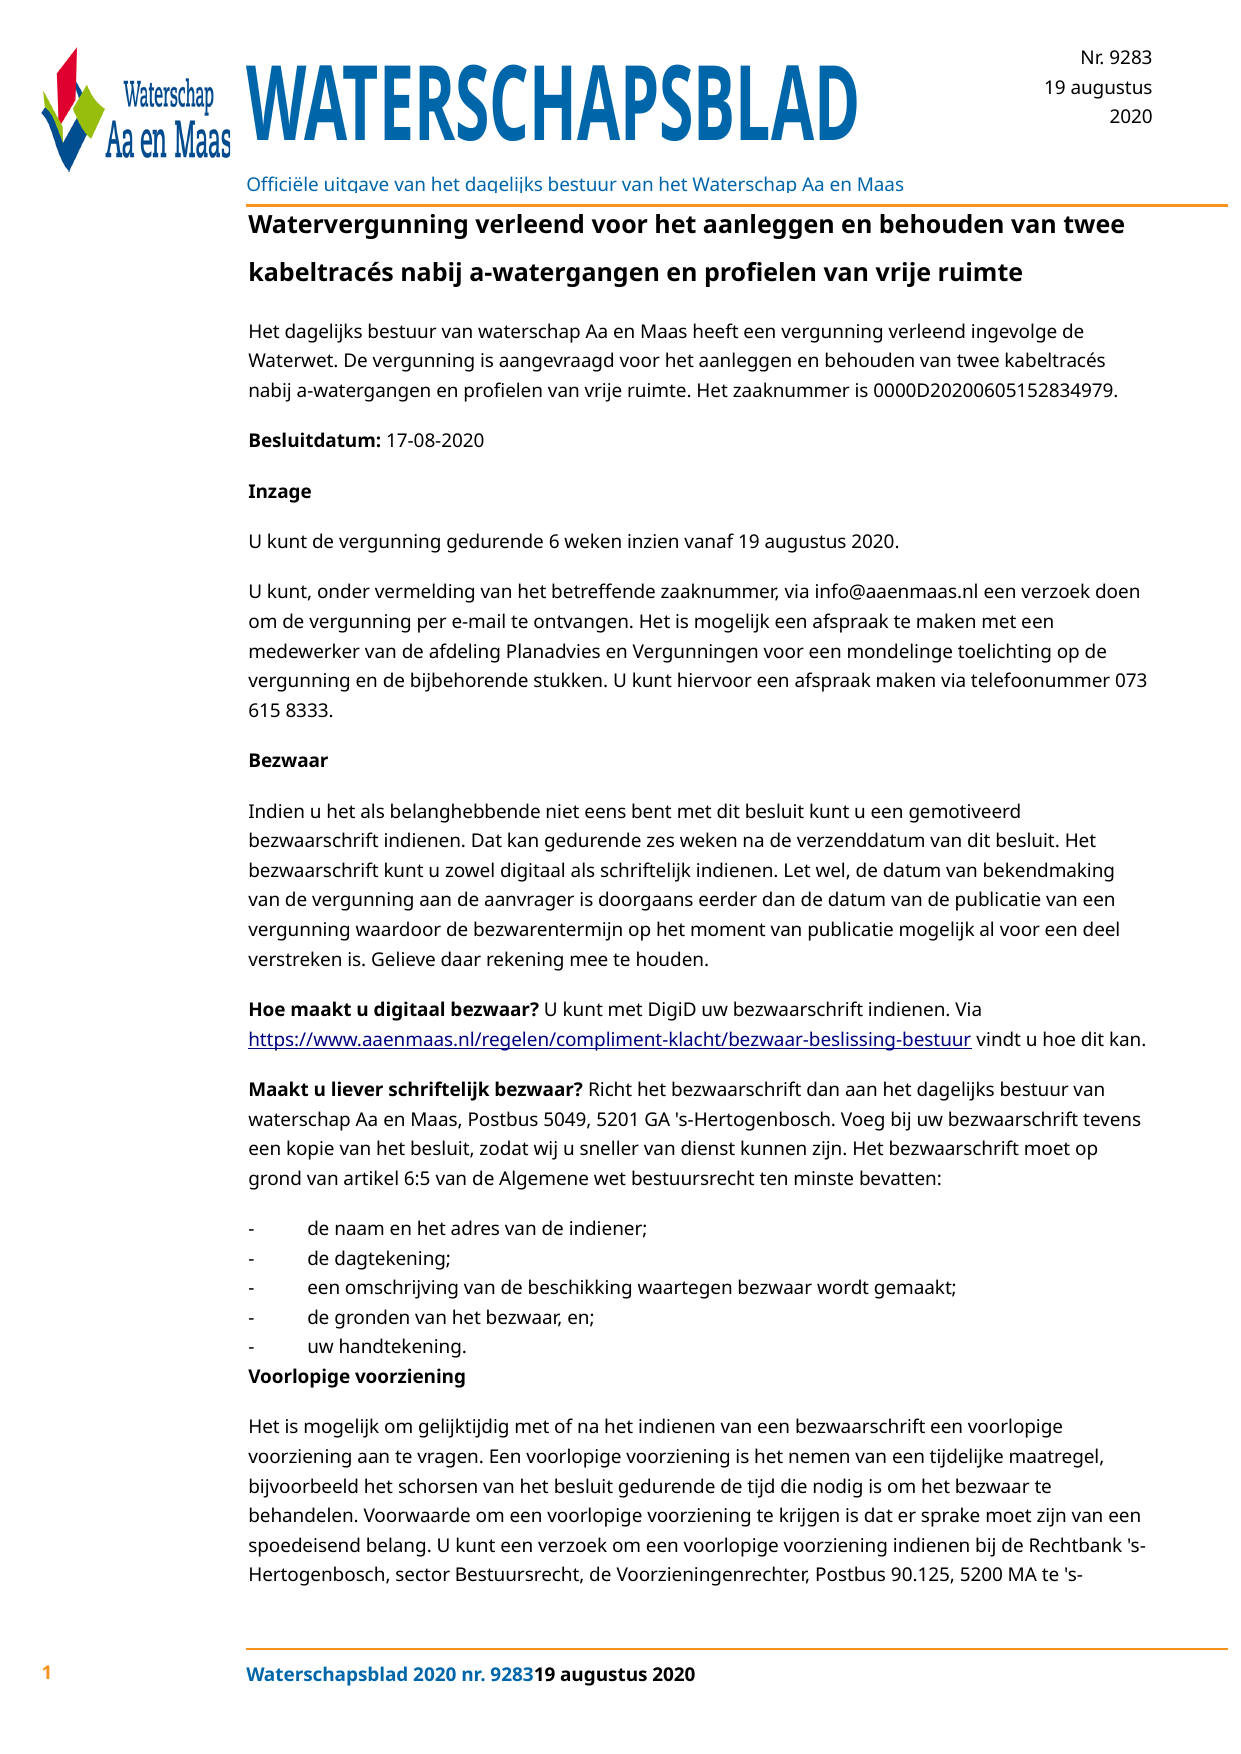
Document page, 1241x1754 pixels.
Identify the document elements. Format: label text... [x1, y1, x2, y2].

text Besluitdatum: 17-08-2020 [248, 427, 1152, 453]
text Maakt u liever schriftelijk bezwaar? Richt het bezwaarschrift dan aan het dagelijks bestuur van waterschap Aa en Maas, Postbus 5049, 5201 GA 's-Hertogenbosch. Voeg bij uw bezwaarschrift tevens een kopie van het besluit, zodat wij u sneller van dienst kunnen zijn. Het bezwaarschrift moet op grond van artikel 6:5 van de Algemene wet bestuursrecht ten minste bevatten: [248, 1076, 1152, 1191]
list de naam en het adres van de indiener; [248, 1215, 1152, 1241]
list uw handtekening. [248, 1334, 1152, 1359]
picture [41, 47, 231, 172]
text Inzage [248, 478, 1152, 504]
text Watervergunning verleend voor het aanleggen en behouden van twee kabeltracés nabij a-watergangen en profielen van vrije ruimte [248, 207, 1152, 288]
text Het dagelijks bestuur van waterschap Aa en Maas heeft een vergunning verleend ingevolge de Waterwet. De vergunning is aangevraagd voor het aanleggen en behouden van twee kabeltracés nabij a-watergangen en profielen van vrije ruimte. Het zaaknummer is 0000D20200605152834979. [248, 318, 1152, 403]
text Indien u het als belanghebbende niet eens bent met dit besluit kunt u een gemotiveerd bezwaarschrift indienen. Dat kan gedurende zes weken na de verzenddatum van dit besluit. Het bezwaarschrift kunt u zowel digitaal als schriftelijk indienen. Let wel, de datum van bekendmaking van de vergunning aan de aanvrager is doorgaans eerder dan de datum van de publicatie van een vergunning waardoor de bezwarentermijn op het moment van publicatie mogelijk al voor een deel verstreken is. Gelieve daar rekening mee te houden. [248, 798, 1152, 972]
text U kunt, onder vermelding van het betreffende zaaknummer, via info@aaenmaas.nl een verzoek doen om de vergunning per e-mail te ontvangen. Het is mogelijk een afspraak te maken met een medewerker van de afdeling Planadvies en Vergunningen voor een mondelinge toelichting op de vergunning en de bijbehorende stukken. U kunt hiervoor een afspraak maken via telefoonummer 073 615 8333. [248, 579, 1152, 723]
text Het is mogelijk om gelijktijdig met of na het indienen van een bezwaarschrift een voorlopige voorziening aan te vragen. Een voorlopige voorziening is het nemen van een tijdelijke maatregel, bijvoorbeeld het schorsen van het besluit gedurende de tijd die nodig is om het bezwaar te behandelen. Voorwaarde om een voorlopige voorziening te krijgen is dat er sprake moet zijn van een spoedeisend belang. U kunt een verzoek om een voorlopige voorziening indienen bij de Rechtbank 's-Hertogenbosch, sector Bestuursrecht, de Voorzieningenrechter, Postbus 90.125, 5200 MA te 's- [248, 1414, 1152, 1587]
text Bezwaar [248, 747, 1152, 773]
list een omschrijving van de beschikking waartegen bezwaar wordt gemaakt; [248, 1274, 1152, 1300]
list de gronden van het bezwaar, en; [248, 1304, 1152, 1330]
list de dagtekening; [248, 1245, 1152, 1271]
text Hoe maakt u digitaal bezwaar? U kunt met DigiD uw bezwaarschrift indienen. Via https://www.aaenmaas.nl/regelen/compliment-klacht/bezwaar-beslissing-bestuur vindt u hoe dit kan. [248, 996, 1152, 1052]
text U kunt de vergunning gedurende 6 weken inzien vanaf 19 augustus 2020. [248, 528, 1152, 554]
text Voorlopige voorziening [248, 1363, 1152, 1389]
